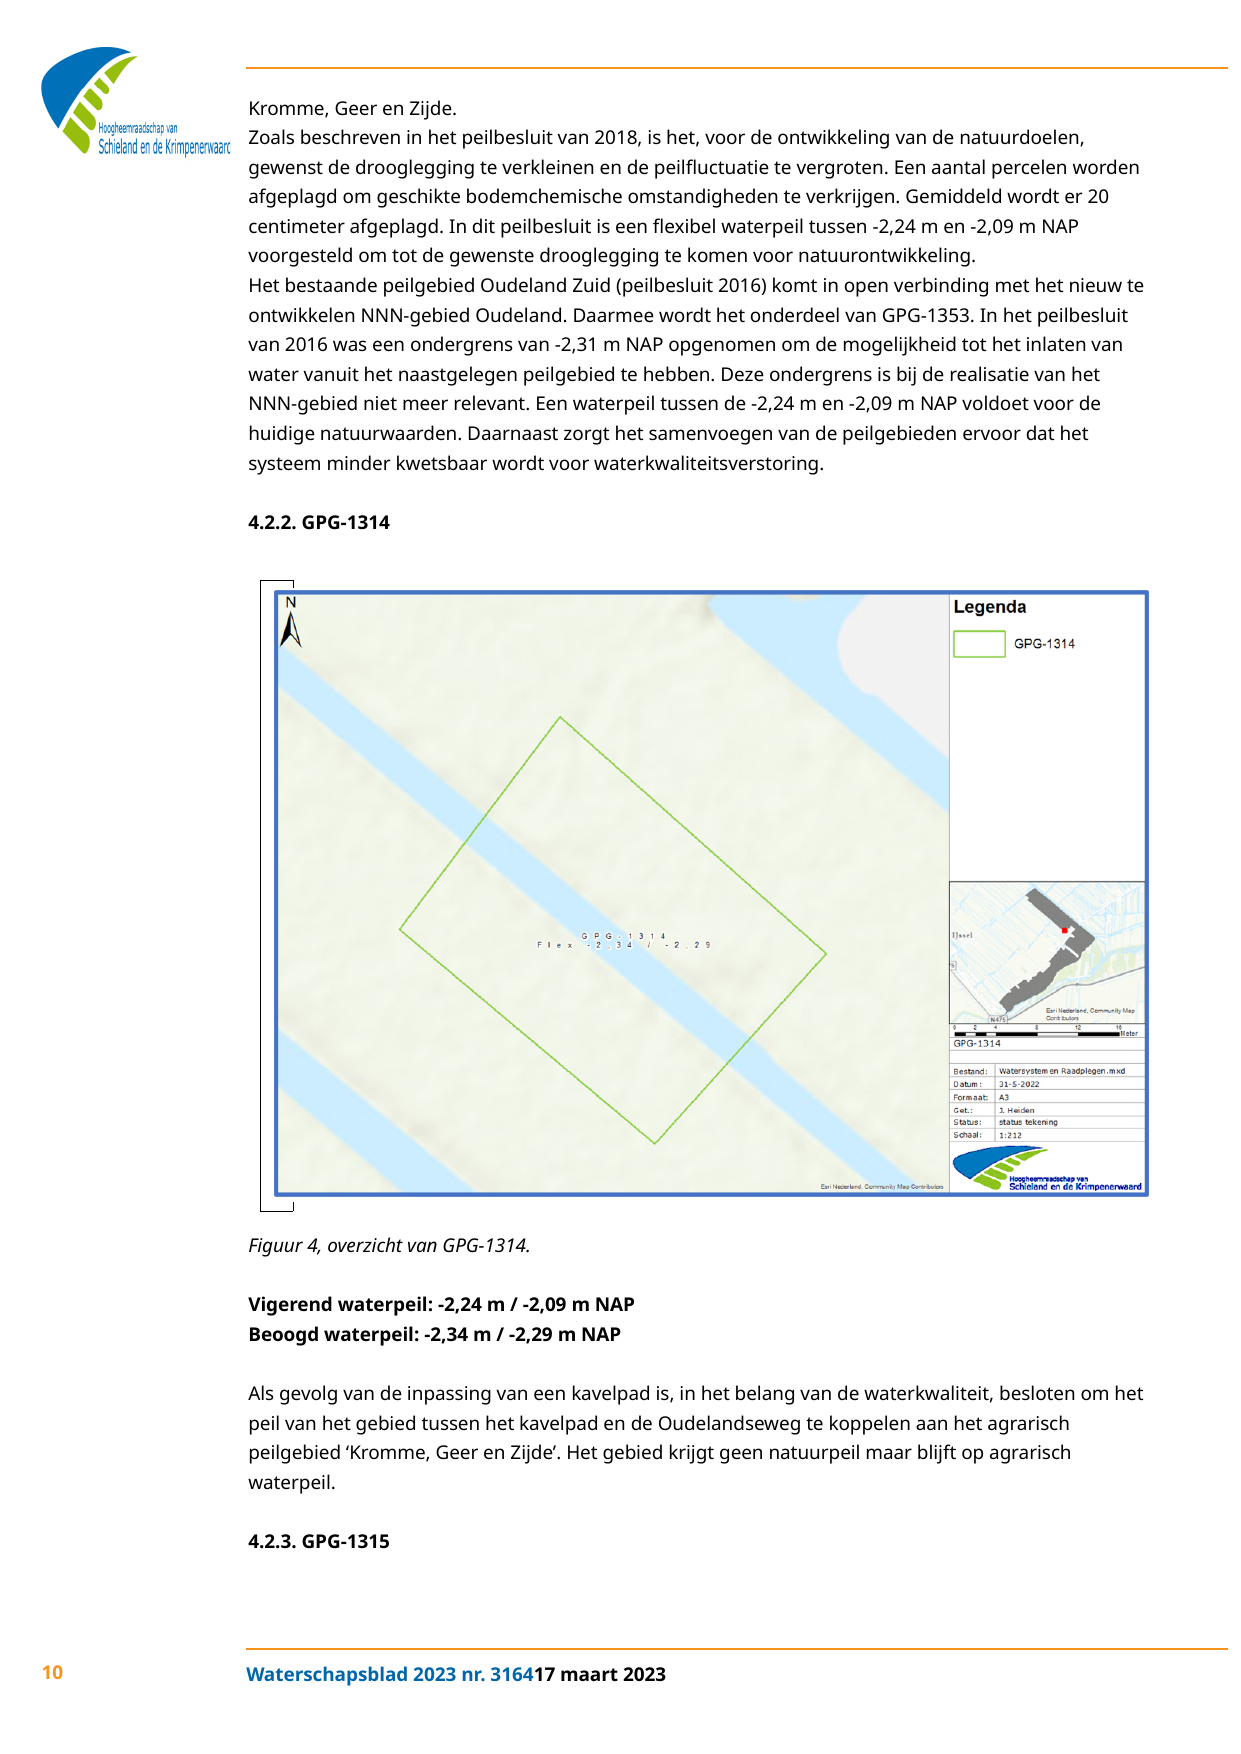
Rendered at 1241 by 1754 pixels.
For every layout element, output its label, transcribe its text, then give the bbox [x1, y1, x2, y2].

text 4.2.3. GPG-1315 [248, 1528, 1152, 1554]
text Figuur 4, overzicht van GPG-1314. [248, 1232, 1152, 1258]
text 4.2.2. GPG-1314 [248, 509, 1152, 535]
picture [268, 588, 1155, 1202]
text Als gevolg van de inpassing van een kavelpad is, in het belang van de waterkwaliteit, besloten om het peil van het gebied tussen het kavelpad en de Oudelandseweg te koppelen aan het agrarisch peilgebied ‘Kromme, Geer en Zijde’. Het gebied krijgt geen natuurpeil maar blijft op agrarisch waterpeil. [248, 1380, 1152, 1495]
text Het bestaande peilgebied Oudeland Zuid (peilbesluit 2016) komt in open verbinding met het nieuw te ontwikkelen NNN-gebied Oudeland. Daarmee wordt het onderdeel van GPG-1353. In het peilbesluit van 2016 was een ondergrens van -2,31 m NAP opgenomen om de mogelijkheid tot het inlaten van water vanuit het naastgelegen peilgebied te hebben. Deze ondergrens is bij de realisatie van het NNN-gebied niet meer relevant. Een waterpeil tussen de -2,24 m en -2,09 m NAP voldoet voor de huidige natuurwaarden. Daarnaast zorgt het samenvoegen van de peilgebieden ervoor dat het systeem minder kwetsbaar wordt voor waterkwaliteitsverstoring. [248, 272, 1152, 476]
text Zoals beschreven in het peilbesluit van 2018, is het, voor de ontwikkeling van de natuurdoelen, gewenst de drooglegging te verkleinen en de peilfluctuatie te vergroten. Een aantal percelen worden afgeplagd om geschikte bodemchemische omstandigheden te verkrijgen. Gemiddeld wordt er 20 centimeter afgeplagd. In dit peilbesluit is een flexibel waterpeil tussen -2,24 m en -2,09 m NAP voorgesteld om tot de gewenste drooglegging te komen voor natuurontwikkeling. [248, 124, 1152, 268]
text Beoogd waterpeil: -2,34 m / -2,29 m NAP [248, 1321, 1152, 1347]
picture [41, 47, 231, 172]
text Vigerend waterpeil: -2,24 m / -2,09 m NAP [248, 1291, 1152, 1317]
text Kromme, Geer en Zijde. [248, 95, 1152, 121]
